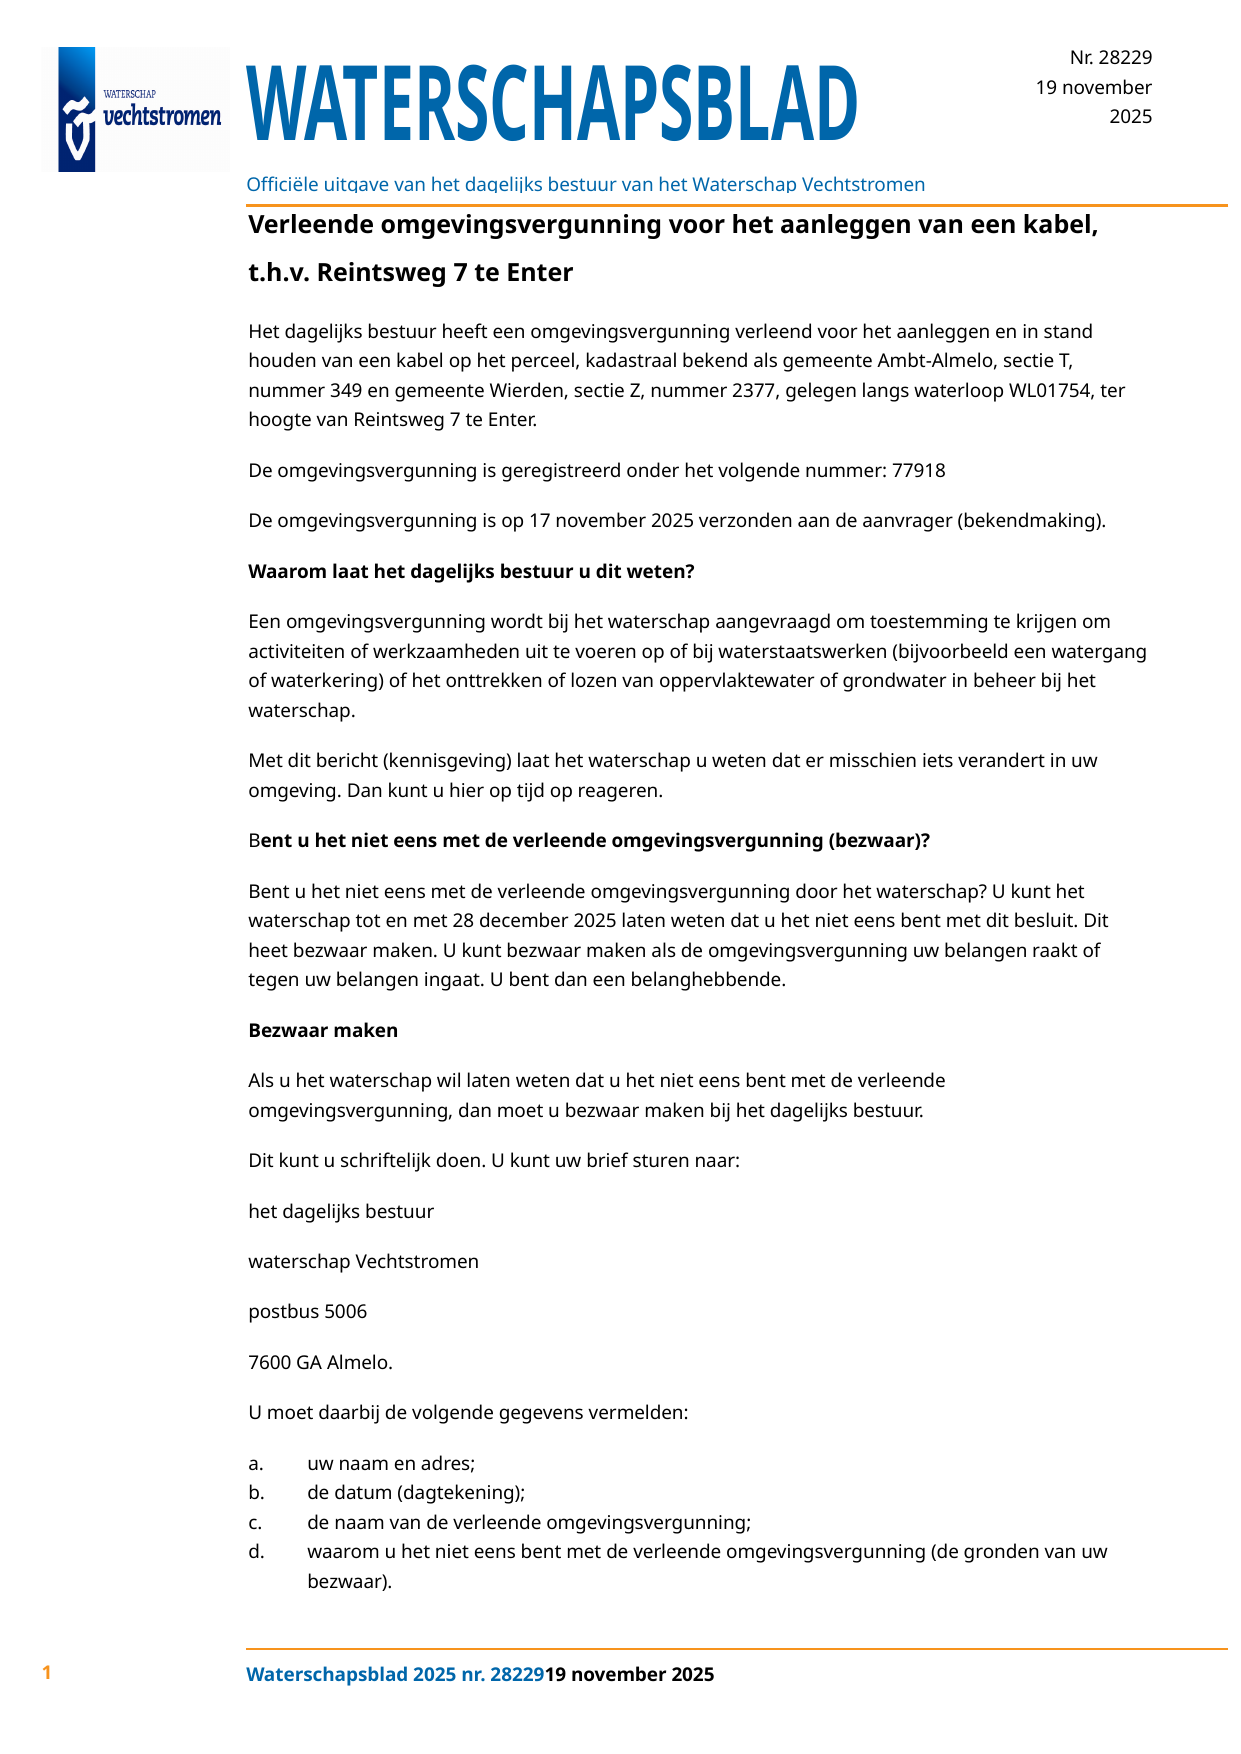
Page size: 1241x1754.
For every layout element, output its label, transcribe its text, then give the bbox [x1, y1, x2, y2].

picture [41, 47, 231, 172]
text Het dagelijks bestuur heeft een omgevingsvergunning verleend voor het aanleggen en in stand houden van een kabel op het perceel, kadastraal bekend als gemeente Ambt-Almelo, sectie T, nummer 349 en gemeente Wierden, sectie Z, nummer 2377, gelegen langs waterloop WL01754, ter hoogte van Reintsweg 7 te Enter. [248, 318, 1152, 432]
text Bent u het niet eens met de verleende omgevingsvergunning door het waterschap? U kunt het waterschap tot en met 28 december 2025 laten weten dat u het niet eens bent met dit besluit. Dit heet bezwaar maken. U kunt bezwaar maken als de omgevingsvergunning uw belangen raakt of tegen uw belangen ingaat. U bent dan een belanghebbende. [248, 878, 1152, 992]
text Als u het waterschap wil laten weten dat u het niet eens bent met de verleende omgevingsvergunning, dan moet u bezwaar maken bij het dagelijks bestuur. [248, 1067, 1152, 1123]
text De omgevingsvergunning is geregistreerd onder het volgende nummer: 77918 [248, 457, 1152, 483]
text Bent u het niet eens met de verleende omgevingsvergunning (bezwaar)? [248, 827, 1152, 853]
text Met dit bericht (kennisgeving) laat het waterschap u weten dat er misschien iets verandert in uw omgeving. Dan kunt u hier op tijd op reageren. [248, 747, 1152, 803]
text Bezwaar maken [248, 1017, 1152, 1043]
text Een omgevingsvergunning wordt bij het waterschap aangevraagd om toestemming te krijgen om activiteiten of werkzaamheden uit te voeren op of bij waterstaatswerken (bijvoorbeeld een watergang of waterkering) of het onttrekken of lozen van oppervlaktewater of grondwater in beheer bij het waterschap. [248, 608, 1152, 723]
text Verleende omgevingsvergunning voor het aanleggen van een kabel, t.h.v. Reintsweg 7 te Enter [248, 207, 1152, 288]
text het dagelijks bestuur [248, 1198, 1152, 1224]
text De omgevingsvergunning is op 17 november 2025 verzonden aan de aanvrager (bekendmaking). [248, 507, 1152, 533]
text Dit kunt u schriftelijk doen. U kunt uw brief sturen naar: [248, 1147, 1152, 1173]
list de naam van de verleende omgevingsvergunning; [248, 1509, 1152, 1535]
list uw naam en adres; [248, 1450, 1152, 1476]
list de datum (dagtekening); [248, 1479, 1152, 1505]
text Waarom laat het dagelijks bestuur u dit weten? [248, 558, 1152, 584]
text U moet daarbij de volgende gegevens vermelden: [248, 1399, 1152, 1425]
text 7600 GA Almelo. [248, 1349, 1152, 1375]
list waarom u het niet eens bent met de verleende omgevingsvergunning (de gronden van uw bezwaar). [248, 1539, 1152, 1594]
text postbus 5006 [248, 1299, 1152, 1324]
text waterschap Vechtstromen [248, 1248, 1152, 1274]
